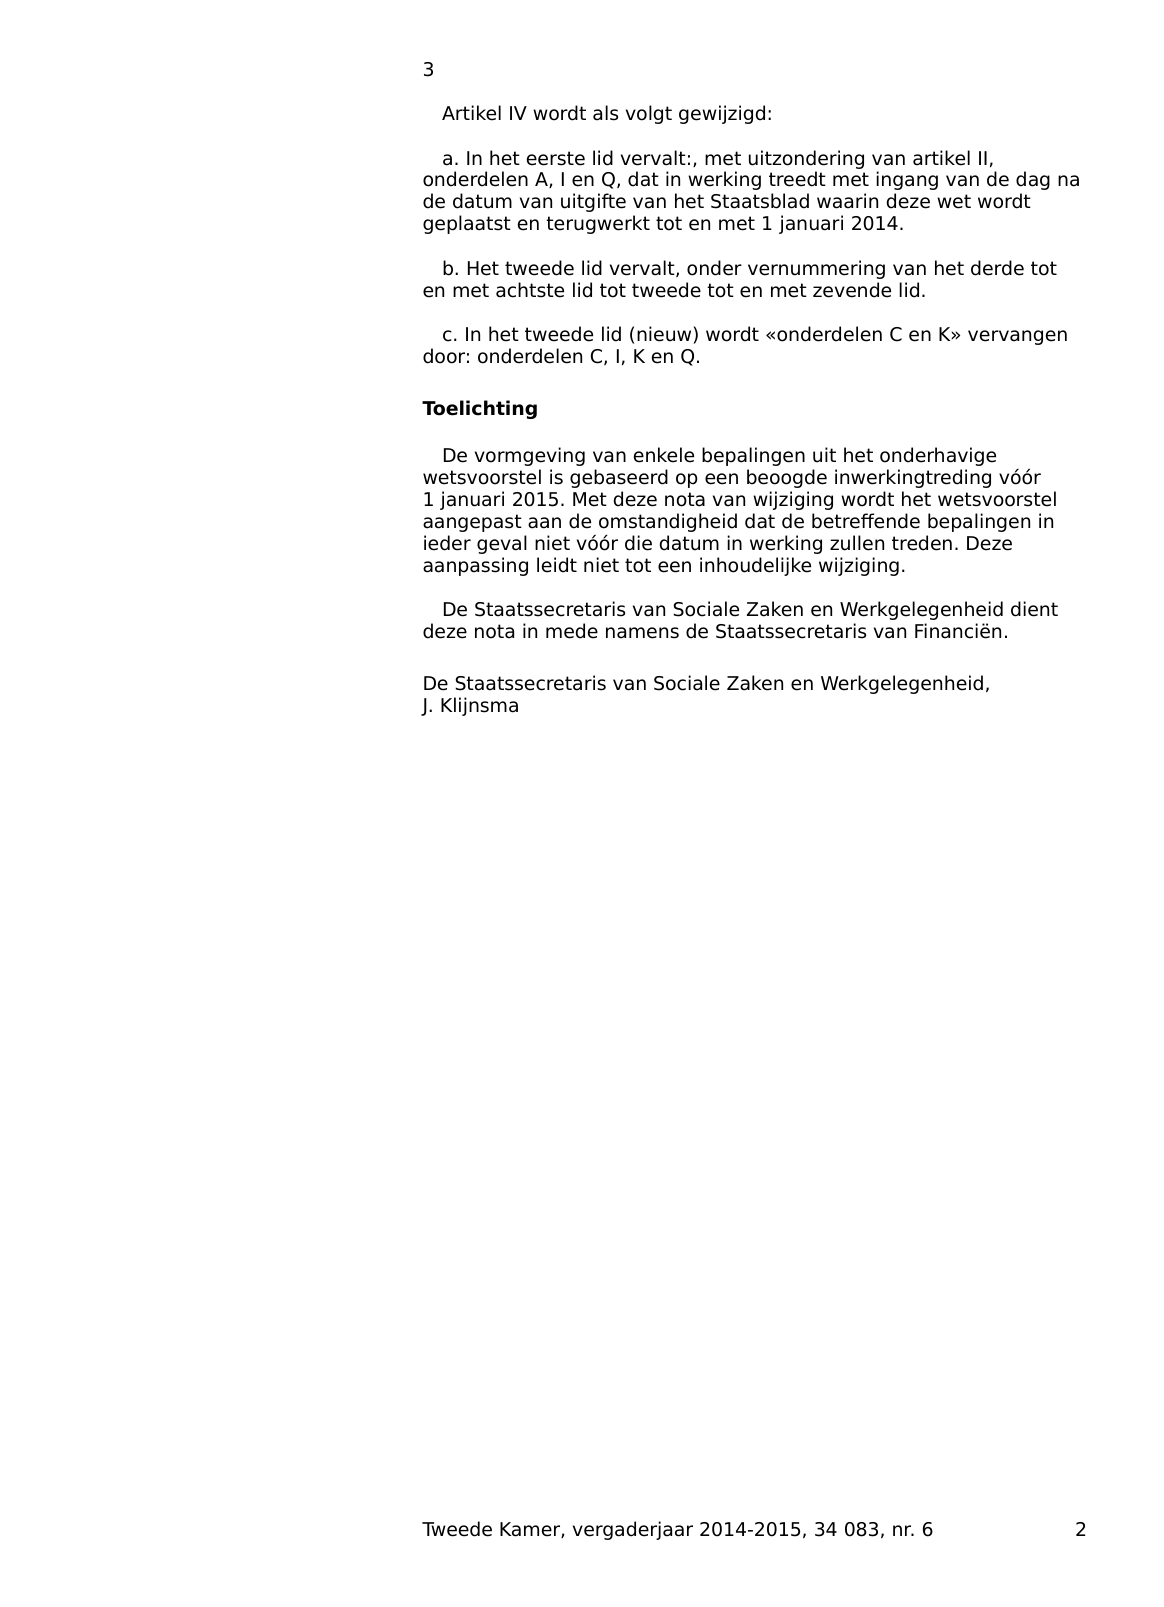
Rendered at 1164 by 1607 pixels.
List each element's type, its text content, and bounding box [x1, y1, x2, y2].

text De vormgeving van enkele bepalingen uit het onderhavige wetsvoorstel is gebaseerd op een beoogde inwerkingtreding vóór 1 januari 2015. Met deze nota van wijziging wordt het wetsvoorstel aangepast aan de omstandigheid dat de betreffende bepalingen in ieder geval niet vóór die datum in werking zullen treden. Deze aanpassing leidt niet tot een inhoudelijke wijziging. [422, 444, 1087, 576]
text De Staatssecretaris van Sociale Zaken en Werkgelegenheid, J. Klijnsma [422, 673, 1087, 717]
text De Staatssecretaris van Sociale Zaken en Werkgelegenheid dient deze nota in mede namens de Staatssecretaris van Financiën. [422, 599, 1087, 643]
text Artikel IV wordt als volgt gewijzigd: [422, 103, 1087, 125]
subtitle 3 [422, 59, 1087, 81]
text c. In het tweede lid (nieuw) wordt «onderdelen C en K» vervangen door: onderdelen C, I, K en Q. [422, 324, 1087, 368]
subtitle Toelichting [422, 398, 1087, 419]
text b. Het tweede lid vervalt, onder vernummering van het derde tot en met achtste lid tot tweede tot en met zevende lid. [422, 257, 1087, 301]
text a. In het eerste lid vervalt:, met uitzondering van artikel II, onderdelen A, I en Q, dat in werking treedt met ingang van de dag na de datum van uitgifte van het Staatsblad waarin deze wet wordt geplaatst en terugwerkt tot en met 1 januari 2014. [422, 147, 1087, 235]
